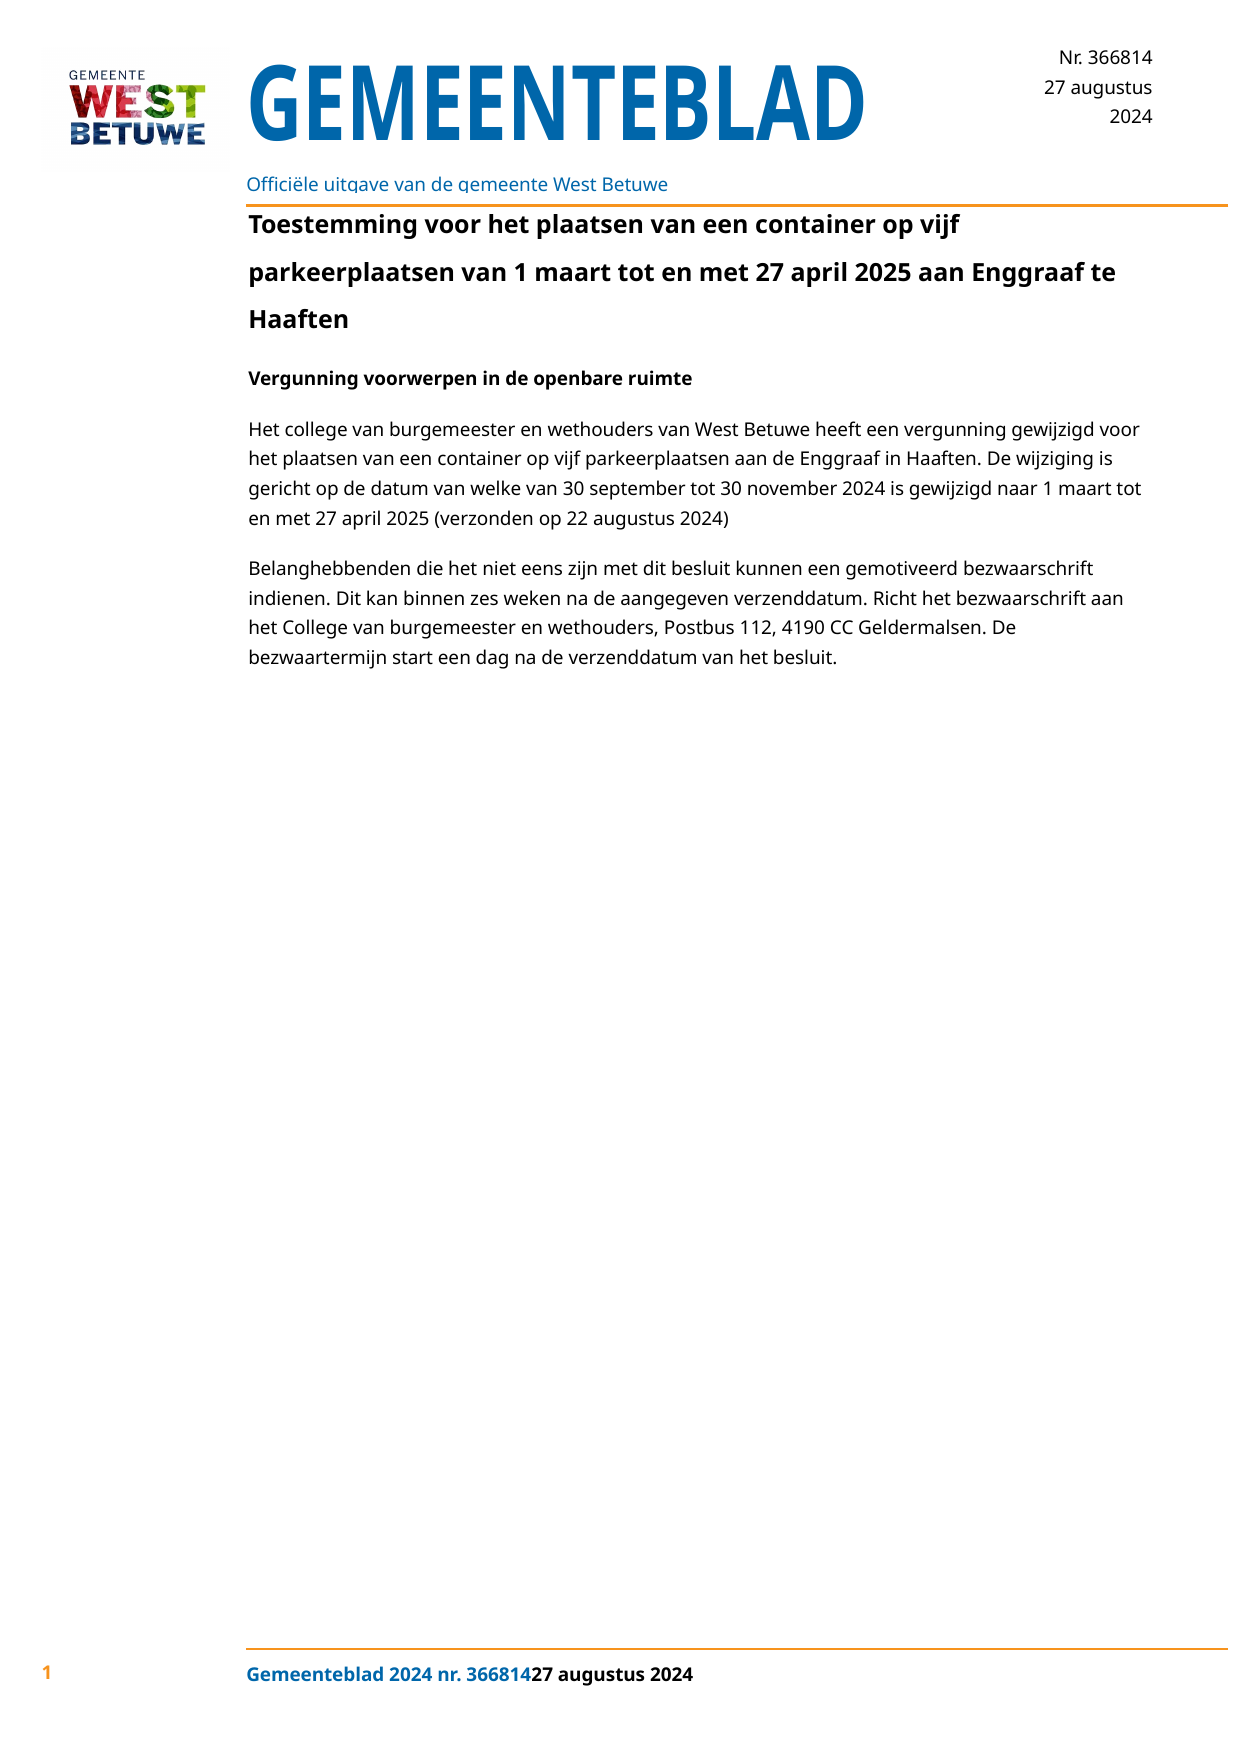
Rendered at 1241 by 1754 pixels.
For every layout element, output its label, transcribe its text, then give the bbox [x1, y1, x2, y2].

text Het college van burgemeester en wethouders van West Betuwe heeft een vergunning gewijzigd voor het plaatsen van een container op vijf parkeerplaatsen aan de Enggraaf in Haaften. De wijziging is gericht op de datum van welke van 30 september tot 30 november 2024 is gewijzigd naar 1 maart tot en met 27 april 2025 (verzonden op 22 augustus 2024) [248, 416, 1152, 530]
text Vergunning voorwerpen in de openbare ruimte [248, 366, 1152, 391]
text Toestemming voor het plaatsen van een container op vijf parkeerplaatsen van 1 maart tot en met 27 april 2025 aan Enggraaf te Haaften [248, 207, 1152, 336]
picture [41, 47, 231, 172]
text Belanghebbenden die het niet eens zijn met dit besluit kunnen een gemotiveerd bezwaarschrift indienen. Dit kan binnen zes weken na de aangegeven verzenddatum. Richt het bezwaarschrift aan het College van burgemeester en wethouders, Postbus 112, 4190 CC Geldermalsen. De bezwaartermijn start een dag na de verzenddatum van het besluit. [248, 555, 1152, 669]
